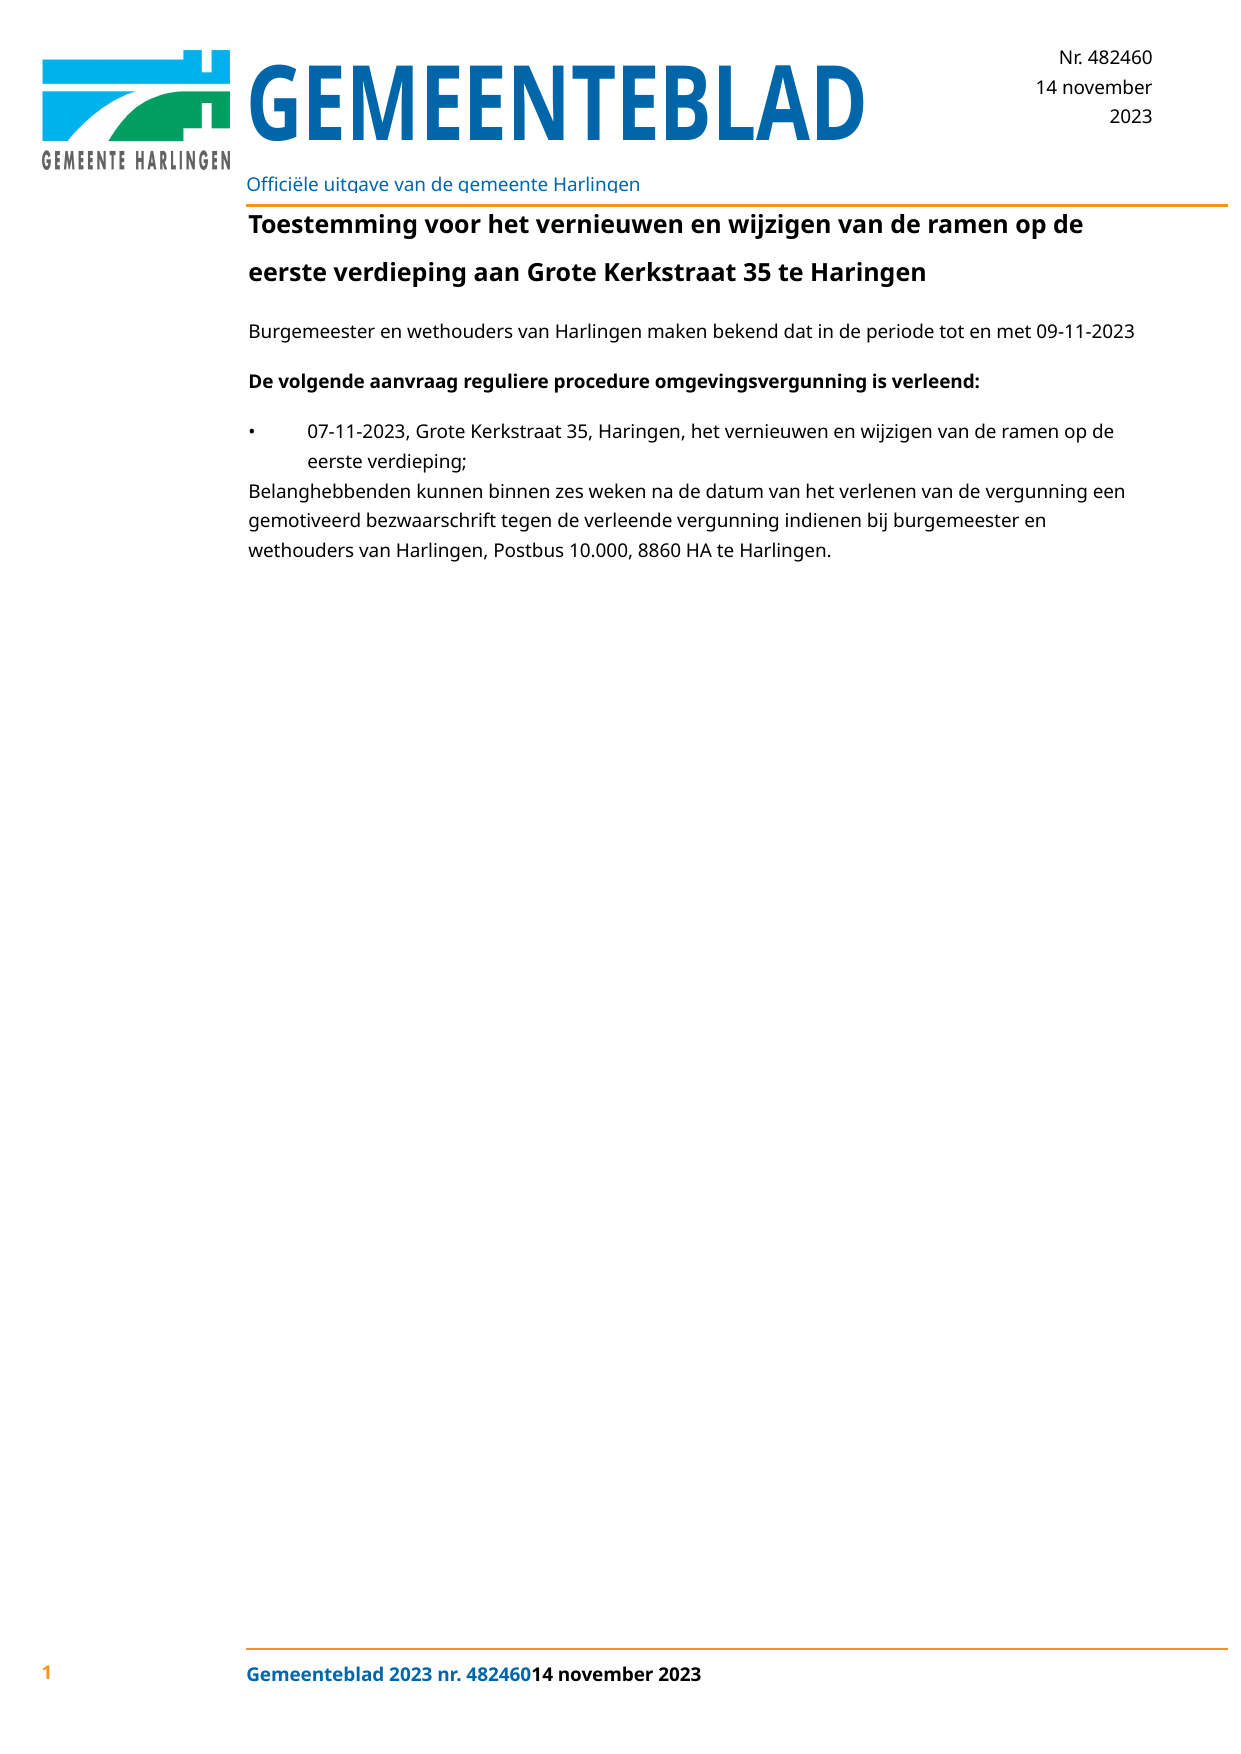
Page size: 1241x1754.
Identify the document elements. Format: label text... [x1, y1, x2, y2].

text Burgemeester en wethouders van Harlingen maken bekend dat in de periode tot en met 09-11-2023 [248, 318, 1152, 344]
text De volgende aanvraag reguliere procedure omgevingsvergunning is verleend: [248, 368, 1152, 394]
text Toestemming voor het vernieuwen en wijzigen van de ramen op de eerste verdieping aan Grote Kerkstraat 35 te Haringen [248, 207, 1152, 288]
list 07-11-2023, Grote Kerkstraat 35, Haringen, het vernieuwen en wijzigen van de ramen op de eerste verdieping; [248, 419, 1152, 474]
text Belanghebbenden kunnen binnen zes weken na de datum van het verlenen van de vergunning een gemotiveerd bezwaarschrift tegen de verleende vergunning indienen bij burgemeester en wethouders van Harlingen, Postbus 10.000, 8860 HA te Harlingen. [248, 478, 1152, 563]
picture [41, 47, 231, 172]
